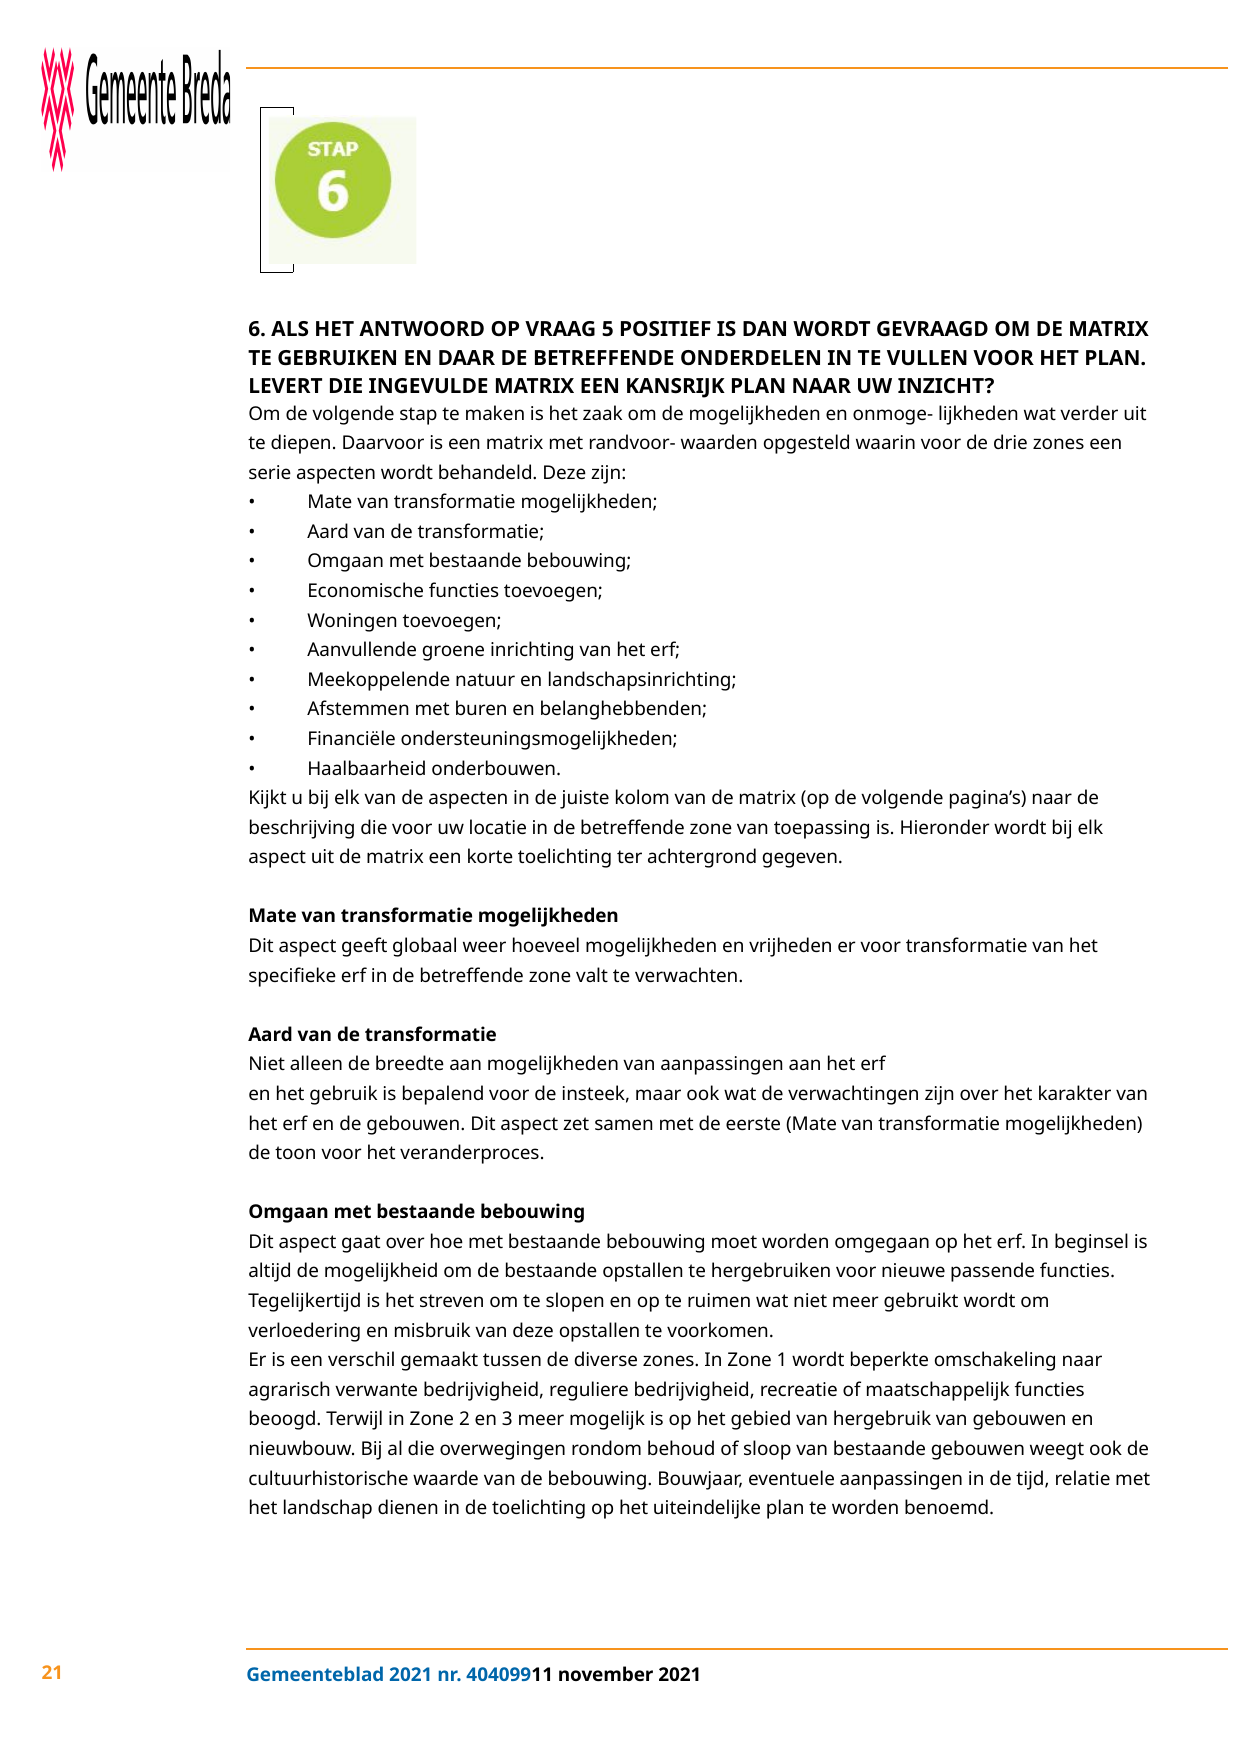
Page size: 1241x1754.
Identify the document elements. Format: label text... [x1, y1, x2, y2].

list Afstemmen met buren en belanghebbenden; [248, 696, 1152, 721]
text Dit aspect geeft globaal weer hoeveel mogelijkheden en vrijheden er voor transformatie van het specifieke erf in de betreffende zone valt te verwachten. [248, 932, 1152, 987]
text Kijkt u bij elk van de aspecten in de juiste kolom van de matrix (op de volgende pagina’s) naar de beschrijving die voor uw locatie in de betreffende zone van toepassing is. Hieronder wordt bij elk aspect uit de matrix een korte toelichting ter achtergrond gegeven. [248, 784, 1152, 869]
list Aanvullende groene inrichting van het erf; [248, 636, 1152, 662]
list Financiële ondersteuningsmogelijkheden; [248, 725, 1152, 751]
text Omgaan met bestaande bebouwing [248, 1198, 1152, 1224]
text en het gebruik is bepalend voor de insteek, maar ook wat de verwachtingen zijn over het karakter van het erf en de gebouwen. Dit aspect zet samen met de eerste (Mate van transformatie mogelijkheden) de toon voor het veranderproces. [248, 1080, 1152, 1165]
text Mate van transformatie mogelijkheden [248, 903, 1152, 928]
list Meekoppelende natuur en landschapsinrichting; [248, 666, 1152, 692]
text Om de volgende stap te maken is het zaak om de mogelijkheden en onmoge- lijkheden wat verder uit te diepen. Daarvoor is een matrix met randvoor- waarden opgesteld waarin voor de drie zones een serie aspecten wordt behandeld. Deze zijn: [248, 400, 1152, 484]
list Aard van de transformatie; [248, 518, 1152, 544]
text Dit aspect gaat over hoe met bestaande bebouwing moet worden omgegaan op het erf. In beginsel is altijd de mogelijkheid om de bestaande opstallen te hergebruiken voor nieuwe passende functies. Tegelijkertijd is het streven om te slopen en op te ruimen wat niet meer gebruikt wordt om verloedering en misbruik van deze opstallen te voorkomen. [248, 1228, 1152, 1342]
table_header [474, 1583, 700, 1609]
picture [41, 47, 231, 172]
list Economische functies toevoegen; [248, 577, 1152, 603]
picture [268, 115, 417, 264]
table_header [926, 1583, 1152, 1609]
text Niet alleen de breedte aan mogelijkheden van aanpassingen aan het erf [248, 1051, 1152, 1076]
table_header [700, 1583, 926, 1609]
list Woningen toevoegen; [248, 607, 1152, 632]
text Er is een verschil gemaakt tussen de diverse zones. In Zone 1 wordt beperkte omschakeling naar agrarisch verwante bedrijvigheid, reguliere bedrijvigheid, recreatie of maatschappelijk functies beoogd. Terwijl in Zone 2 en 3 meer mogelijk is op het gebied van hergebruik van gebouwen en nieuwbouw. Bij al die overwegingen rondom behoud of sloop van bestaande gebouwen weegt ook de cultuurhistorische waarde van de bebouwing. Bouwjaar, eventuele aanpassingen in de tijd, relatie met het landschap dienen in de toelichting op het uiteindelijke plan te worden benoemd. [248, 1346, 1152, 1520]
list Haalbaarheid onderbouwen. [248, 755, 1152, 780]
text Aard van de transformatie [248, 1021, 1152, 1047]
text 6. ALS HET ANTWOORD OP VRAAG 5 POSITIEF IS DAN WORDT GEVRAAGD OM DE MATRIX TE GEBRUIKEN EN DAAR DE BETREFFENDE ONDERDELEN IN TE VULLEN VOOR HET PLAN. LEVERT DIE INGEVULDE MATRIX EEN KANSRIJK PLAN NAAR UW INZICHT? [248, 314, 1152, 400]
list Mate van transformatie mogelijkheden; [248, 488, 1152, 514]
table_header [248, 1583, 474, 1609]
list Omgaan met bestaande bebouwing; [248, 548, 1152, 573]
